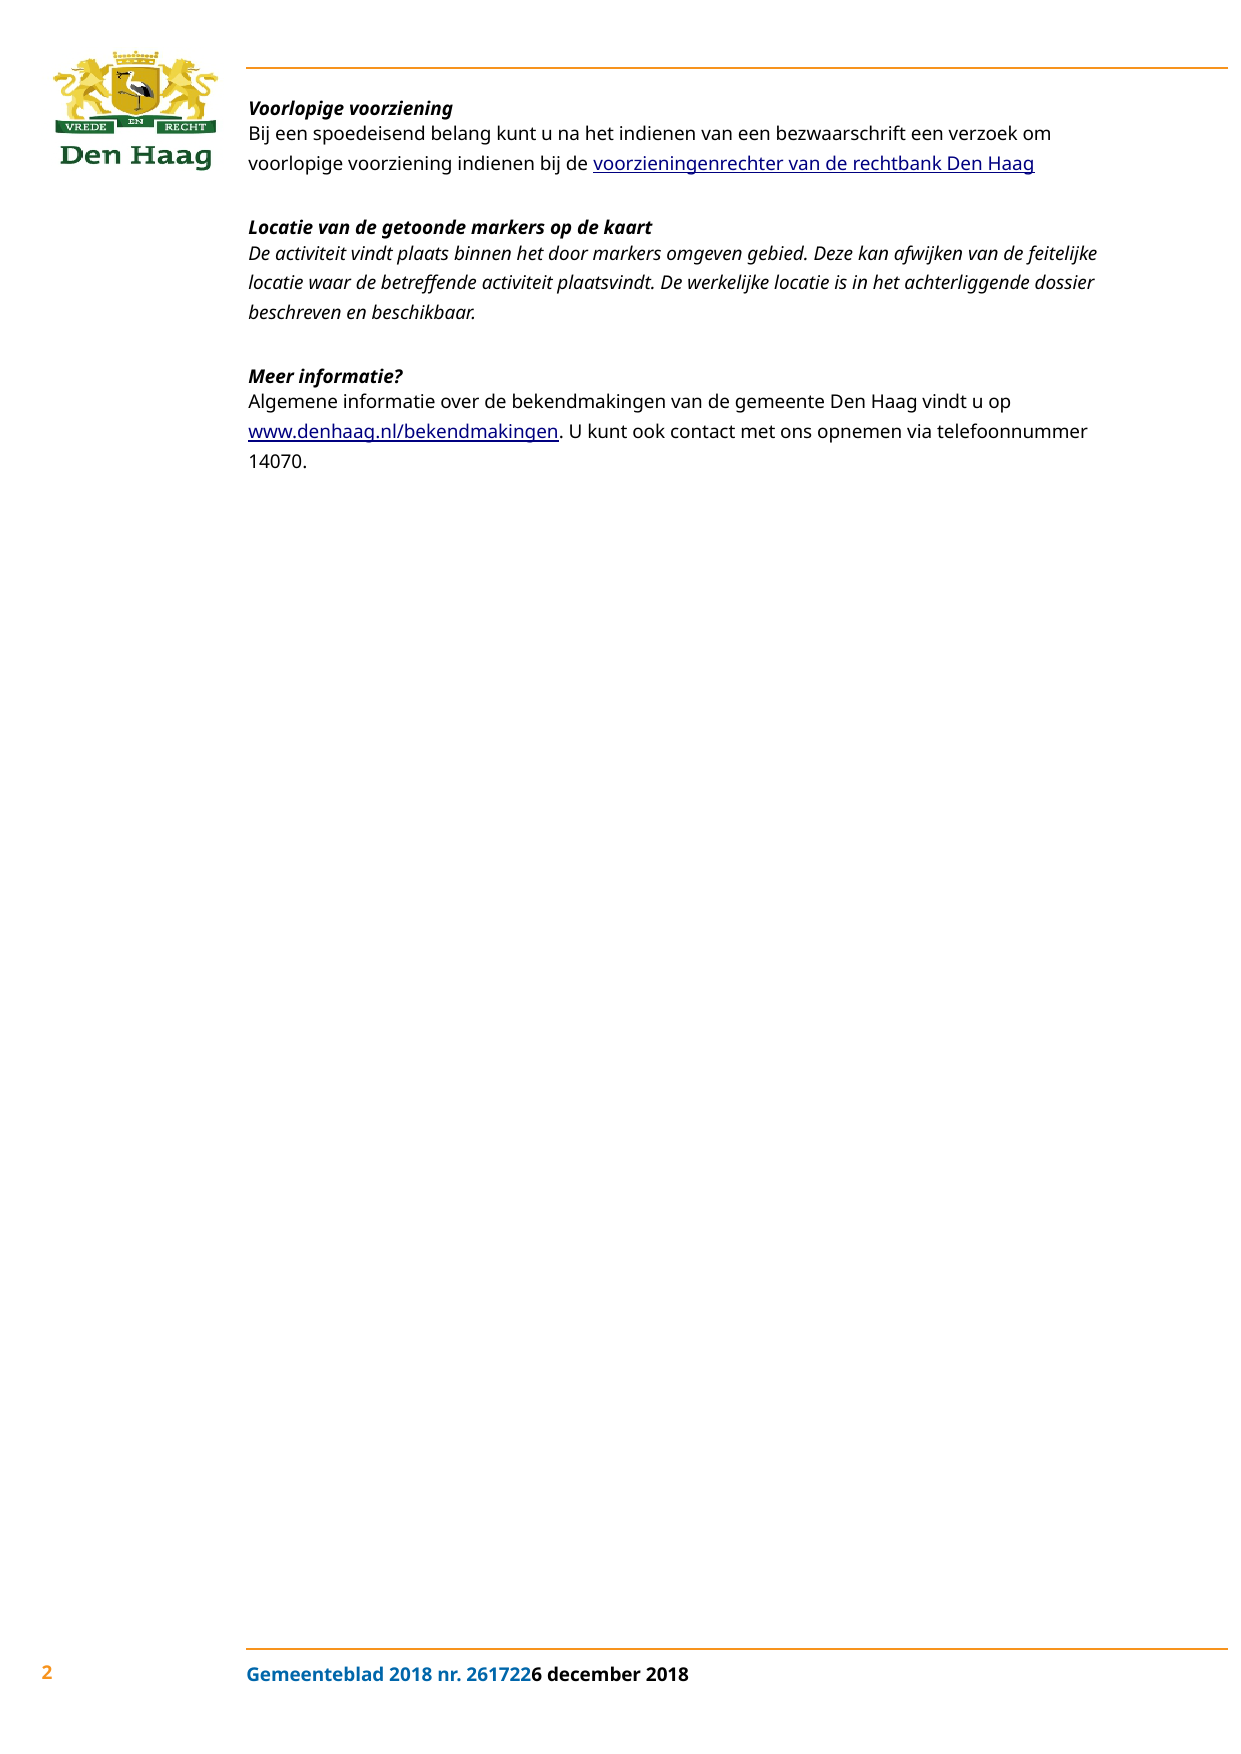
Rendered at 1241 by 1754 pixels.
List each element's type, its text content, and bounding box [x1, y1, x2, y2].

text Meer informatie? [248, 363, 1152, 389]
text Voorlopige voorziening [248, 95, 1152, 121]
text De activiteit vindt plaats binnen het door markers omgeven gebied. Deze kan afwijken van de feitelijke locatie waar de betreffende activiteit plaatsvindt. De werkelijke locatie is in het achterliggende dossier beschreven en beschikbaar. [248, 240, 1152, 325]
text Locatie van de getoonde markers op de kaart [248, 214, 1152, 240]
text Algemene informatie over de bekendmakingen van de gemeente Den Haag vindt u op www.denhaag.nl/bekendmakingen. U kunt ook contact met ons opnemen via telefoonnummer 14070. [248, 389, 1152, 473]
text Bij een spoedeisend belang kunt u na het indienen van een bezwaarschrift een verzoek om voorlopige voorziening indienen bij de voorzieningenrechter van de rechtbank Den Haag [248, 121, 1152, 176]
picture [41, 47, 231, 172]
